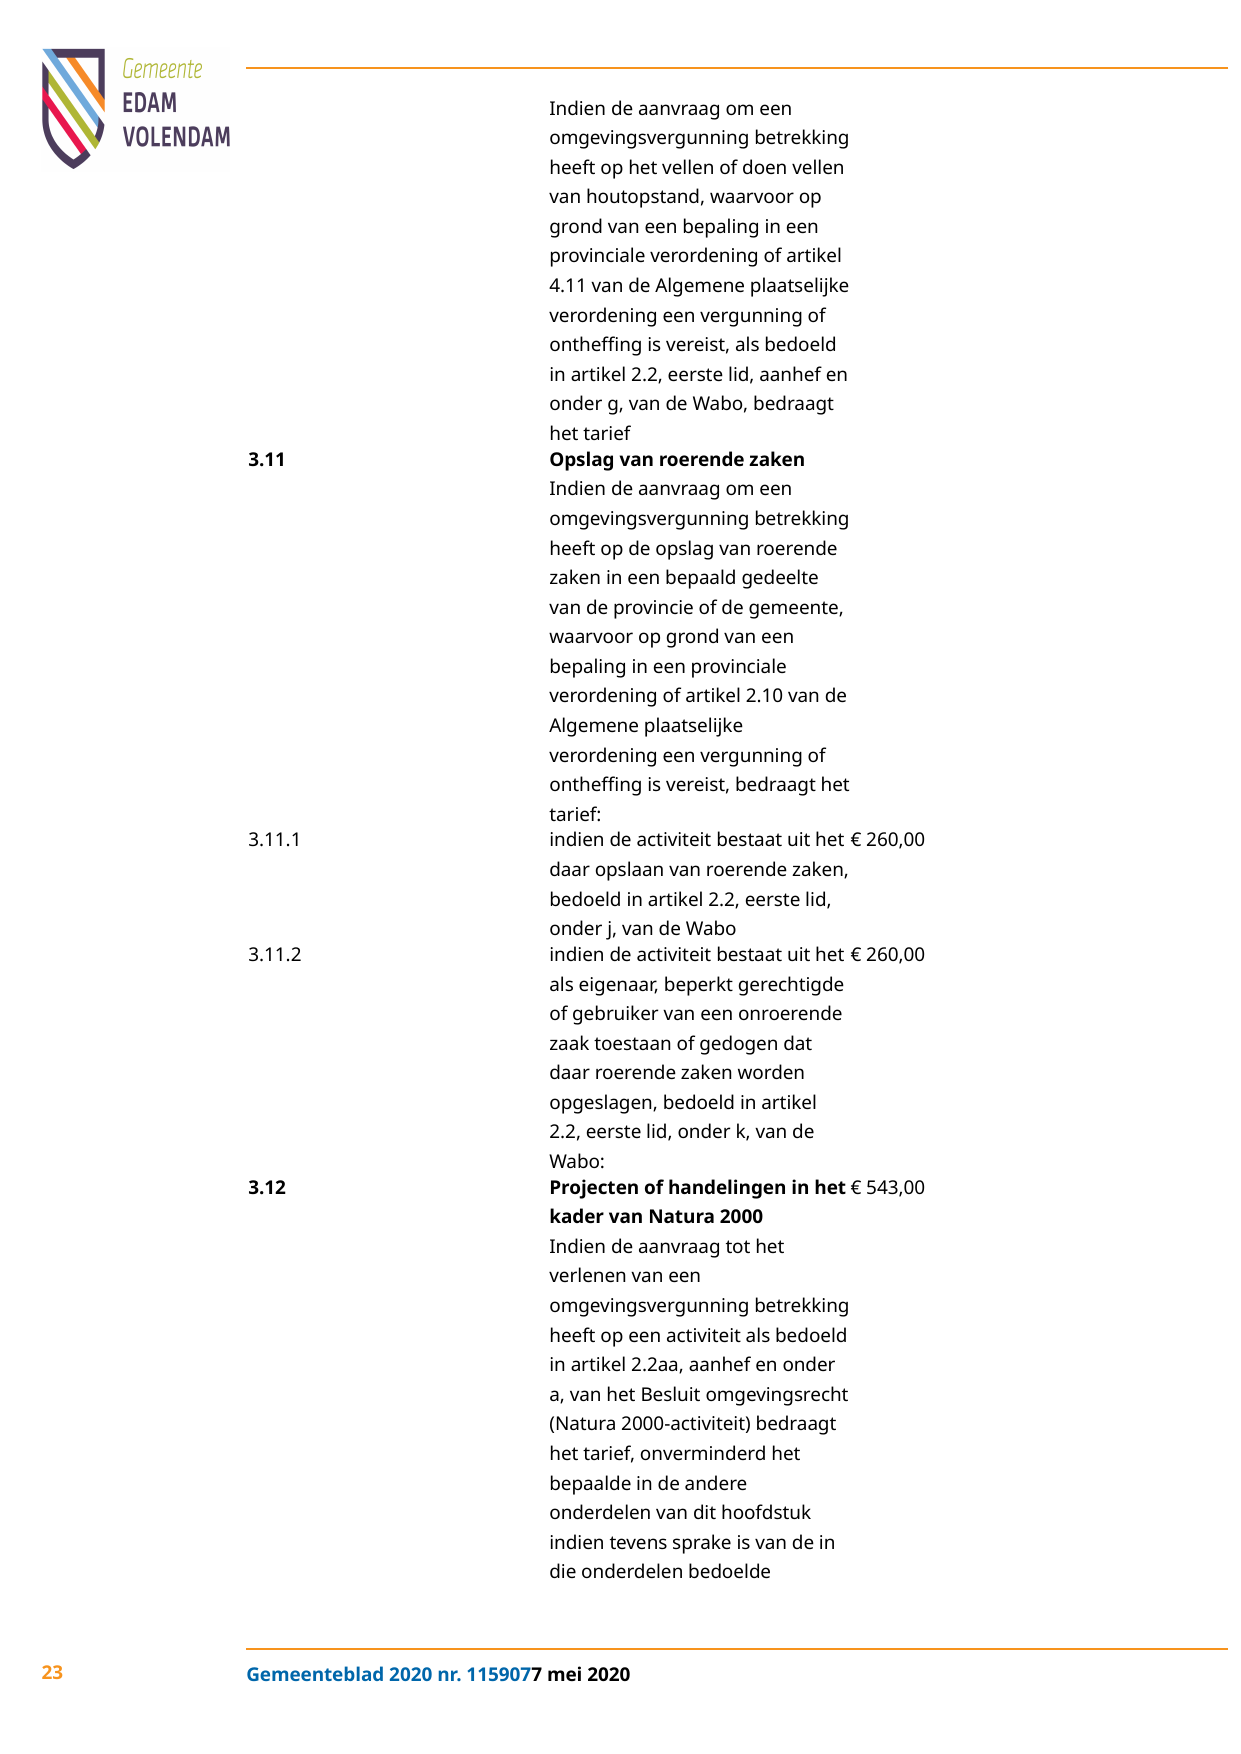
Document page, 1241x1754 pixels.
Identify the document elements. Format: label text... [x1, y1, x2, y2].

table_cell 3.12 [248, 1174, 549, 1584]
table_cell indien de activiteit bestaat uit het als eigenaar, beperkt gerechtigde of gebruiker van een onroerende zaak toestaan of gedogen dat daar roerende zaken worden opgeslagen, bedoeld in artikel 2.2, eerste lid, onder k, van de Wabo: [549, 941, 850, 1174]
picture [41, 47, 231, 172]
table_cell [850, 446, 1152, 827]
table_cell [248, 95, 549, 446]
table_cell Indien de aanvraag om een omgevingsvergunning betrekking heeft op het vellen of doen vellen van houtopstand, waarvoor op grond van een bepaling in een provinciale verordening of artikel 4.11 van de Algemene plaatselijke verordening een vergunning of ontheffing is vereist, als bedoeld in artikel 2.2, eerste lid, aanhef en onder g, van de Wabo, bedraagt het tarief [549, 95, 850, 446]
table_cell € 260,00 [850, 941, 1152, 1174]
table_cell 3.11.2 [248, 941, 549, 1174]
table_cell [850, 95, 1152, 446]
table_cell 3.11 [248, 446, 549, 827]
table_cell € 543,00 [850, 1174, 1152, 1584]
table_cell Projecten of handelingen in het kader van Natura 2000 Indien de aanvraag tot het verlenen van een omgevingsvergunning betrekking heeft op een activiteit als bedoeld in artikel 2.2aa, aanhef en onder a, van het Besluit omgevingsrecht (Natura 2000-activiteit) bedraagt het tarief, onverminderd het bepaalde in de andere onderdelen van dit hoofdstuk indien tevens sprake is van de in die onderdelen bedoelde [549, 1174, 850, 1584]
table_cell € 260,00 [850, 827, 1152, 941]
table_cell indien de activiteit bestaat uit het daar opslaan van roerende zaken, bedoeld in artikel 2.2, eerste lid, onder j, van de Wabo [549, 827, 850, 941]
table_cell Opslag van roerende zaken Indien de aanvraag om een omgevingsvergunning betrekking heeft op de opslag van roerende zaken in een bepaald gedeelte van de provincie of de gemeente, waarvoor op grond van een bepaling in een provinciale verordening of artikel 2.10 van de Algemene plaatselijke verordening een vergunning of ontheffing is vereist, bedraagt het tarief: [549, 446, 850, 827]
table_cell 3.11.1 [248, 827, 549, 941]
